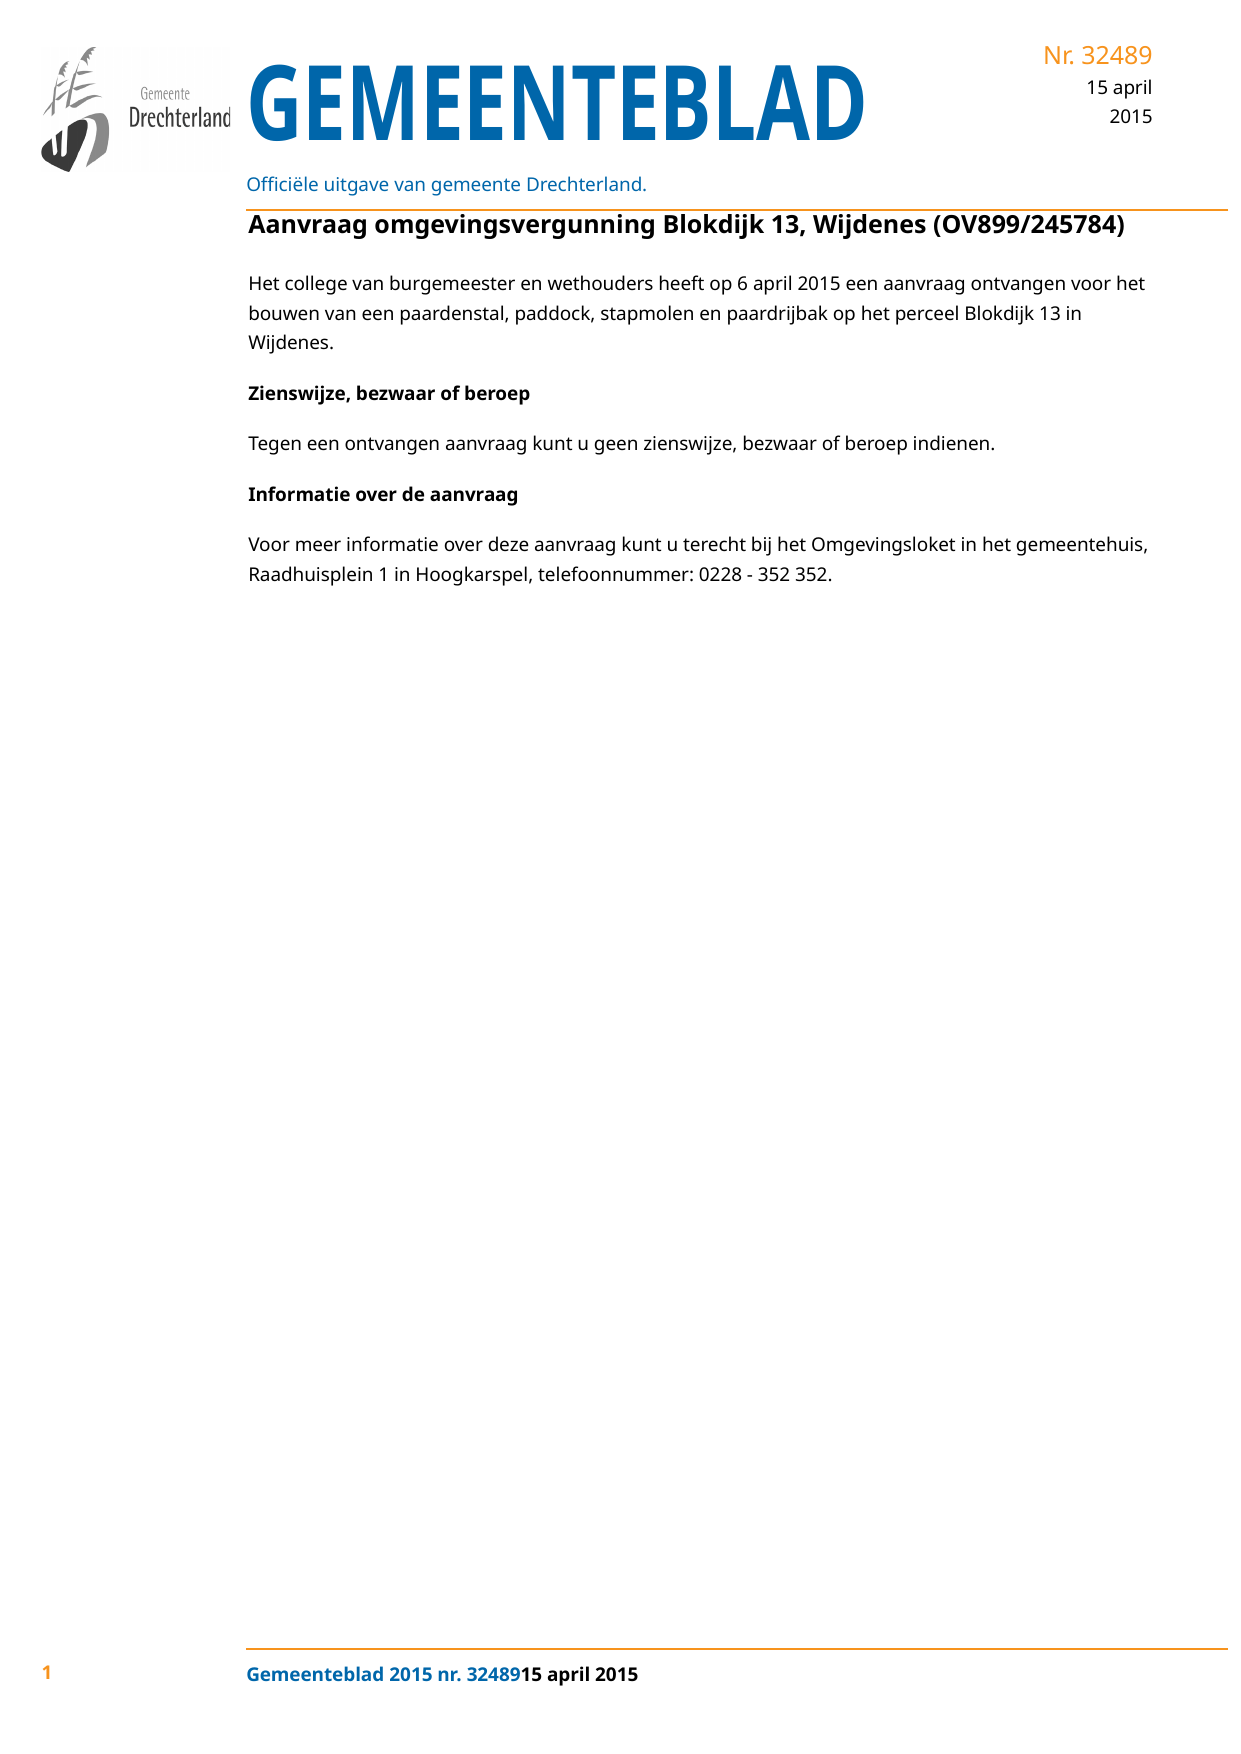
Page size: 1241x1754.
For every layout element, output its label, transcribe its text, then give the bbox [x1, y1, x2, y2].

text Tegen een ontvangen aanvraag kunt u geen zienswijze, bezwaar of beroep indienen. [248, 430, 1152, 456]
text Informatie over de aanvraag [248, 481, 1152, 506]
text Het college van burgemeester en wethouders heeft op 6 april 2015 een aanvraag ontvangen voor het bouwen van een paardenstal, paddock, stapmolen en paardrijbak op het perceel Blokdijk 13 in Wijdenes. [248, 270, 1152, 355]
text Aanvraag omgevingsvergunning Blokdijk 13, Wijdenes (OV899/245784) [248, 211, 1152, 241]
text Voor meer informatie over deze aanvraag kunt u terecht bij het Omgevingsloket in het gemeentehuis, Raadhuisplein 1 in Hoogkarspel, telefoonnummer: 0228 - 352 352. [248, 531, 1152, 586]
text Zienswijze, bezwaar of beroep [248, 380, 1152, 406]
picture [41, 47, 231, 172]
